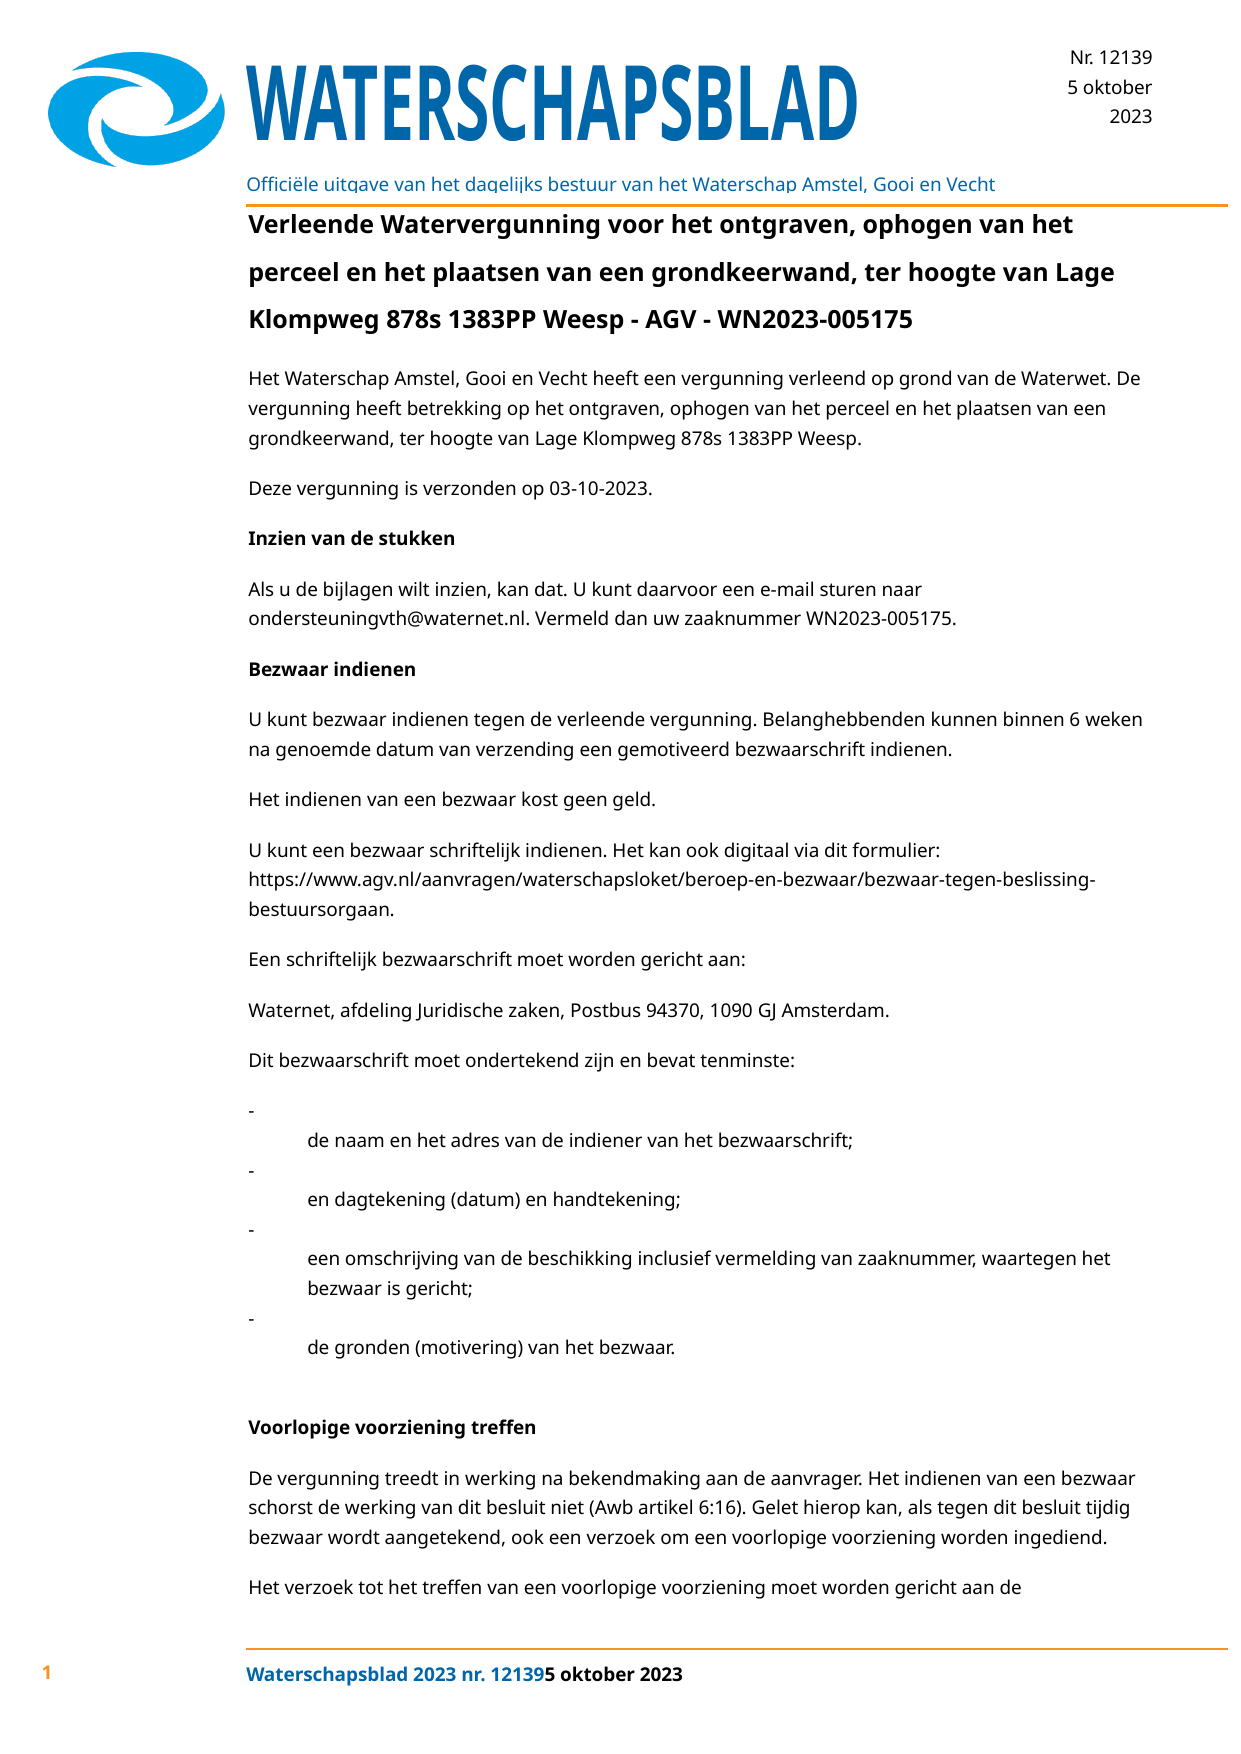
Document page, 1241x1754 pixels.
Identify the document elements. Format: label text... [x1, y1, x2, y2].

text Het Waterschap Amstel, Gooi en Vecht heeft een vergunning verleend op grond van de Waterwet. De vergunning heeft betrekking op het ontgraven, ophogen van het perceel en het plaatsen van een grondkeerwand, ter hoogte van Lage Klompweg 878s 1383PP Weesp. [248, 366, 1152, 450]
text U kunt een bezwaar schriftelijk indienen. Het kan ook digitaal via dit formulier: https://www.agv.nl/aanvragen/waterschapsloket/beroep-en-bezwaar/bezwaar-tegen-beslissing-bestuursorgaan. [248, 837, 1152, 922]
text Dit bezwaarschrift moet ondertekend zijn en bevat tenminste: [248, 1047, 1152, 1073]
text De vergunning treedt in werking na bekendmaking aan de aanvrager. Het indienen van een bezwaar schorst de werking van dit besluit niet (Awb artikel 6:16). Gelet hierop kan, als tegen dit besluit tijdig bezwaar wordt aangetekend, ook een verzoek om een voorlopige voorziening worden ingediend. [248, 1465, 1152, 1549]
list een omschrijving van de beschikking inclusief vermelding van zaaknummer, waartegen het bezwaar is gericht; [248, 1246, 1152, 1301]
text Inzien van de stukken [248, 526, 1152, 551]
list en dagtekening (datum) en handtekening; [248, 1186, 1152, 1212]
text Het indienen van een bezwaar kost geen geld. [248, 786, 1152, 812]
list de naam en het adres van de indiener van het bezwaarschrift; [248, 1127, 1152, 1153]
text Waternet, afdeling Juridische zaken, Postbus 94370, 1090 GJ Amsterdam. [248, 997, 1152, 1022]
text Bezwaar indienen [248, 656, 1152, 682]
picture [41, 47, 231, 172]
text Verleende Watervergunning voor het ontgraven, ophogen van het perceel en het plaatsen van een grondkeerwand, ter hoogte van Lage Klompweg 878s 1383PP Weesp - AGV - WN2023-005175 [248, 207, 1152, 336]
text U kunt bezwaar indienen tegen de verleende vergunning. Belanghebbenden kunnen binnen 6 weken na genoemde datum van verzending een gemotiveerd bezwaarschrift indienen. [248, 706, 1152, 762]
text Deze vergunning is verzonden op 03-10-2023. [248, 475, 1152, 501]
list de gronden (motivering) van het bezwaar. [248, 1334, 1152, 1360]
text Voorlopige voorziening treffen [248, 1414, 1152, 1440]
text Een schriftelijk bezwaarschrift moet worden gericht aan: [248, 946, 1152, 972]
text Als u de bijlagen wilt inzien, kan dat. U kunt daarvoor een e-mail sturen naar ondersteuningvth@waternet.nl. Vermeld dan uw zaaknummer WN2023-005175. [248, 576, 1152, 631]
text Het verzoek tot het treffen van een voorlopige voorziening moet worden gericht aan de [248, 1574, 1152, 1600]
